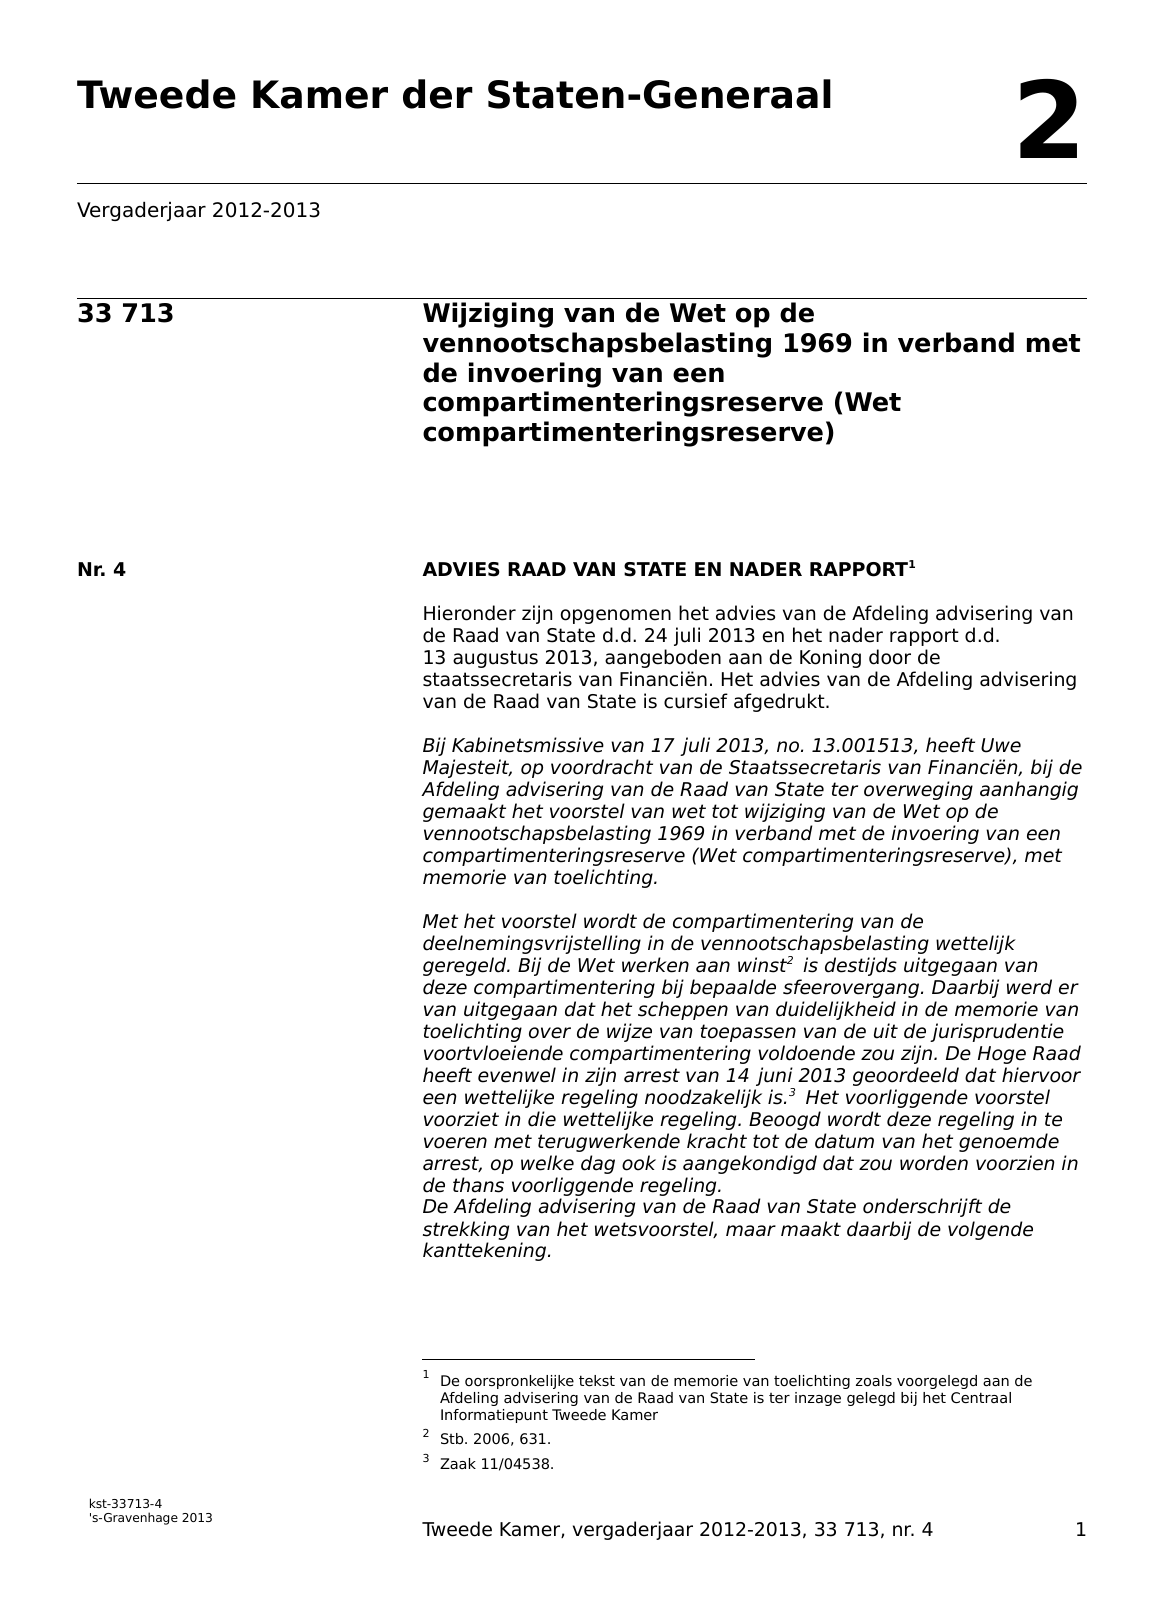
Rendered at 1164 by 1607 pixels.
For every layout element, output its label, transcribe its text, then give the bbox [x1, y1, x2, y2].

text 's-Gravenhage 2013 [88, 1511, 323, 1525]
text Bij Kabinetsmissive van 17 juli 2013, no. 13.001513, heeft Uwe Majesteit, op voordracht van de Staatssecretaris van Financiën, bij de Afdeling advisering van de Raad van State ter overweging aanhangig gemaakt het voorstel van wet tot wijziging van de Wet op de vennootschapsbelasting 1969 in verband met de invoering van een compartimenteringsreserve (Wet compartimenteringsreserve), met memorie van toelichting. [422, 735, 1087, 888]
subtitle Nr. 4 ADVIES RAAD VAN STATE EN NADER RAPPORT [77, 558, 1087, 580]
text De oorspronkelijke tekst van de memorie van toelichting zoals voorgelegd aan de Afdeling advisering van de Raad van State is ter inzage gelegd bij het Centraal Informatiepunt Tweede Kamer [422, 1368, 1087, 1424]
text Stb. 2006, 631. [422, 1427, 1087, 1449]
text Hieronder zijn opgenomen het advies van de Afdeling advisering van de Raad van State d.d. 24 juli 2013 en het nader rapport d.d. 13 augustus 2013, aangeboden aan de Koning door de staatssecretaris van Financiën. Het advies van de Afdeling advisering van de Raad van State is cursief afgedrukt. [422, 603, 1087, 712]
table_header Tweede Kamer der Staten-Generaal [77, 59, 886, 183]
text Zaak 11/04538. [422, 1452, 1087, 1474]
text De Afdeling advisering van de Raad van State onderschrijft de strekking van het wetsvoorstel, maar maakt daarbij de volgende kanttekening. [422, 1196, 1087, 1262]
table_cell Vergaderjaar 2012-2013 [77, 184, 1087, 298]
table_header 2 [886, 59, 1087, 183]
subtitle 33 713 Wijziging van de Wet op de vennootschapsbelasting 1969 in verband met de invoering van een compartimenteringsreserve (Wet compartimenteringsreserve) [77, 299, 1087, 447]
text kst-33713-4 [88, 1497, 323, 1511]
text Met het voorstel wordt de compartimentering van de deelnemingsvrijstelling in de vennootschapsbelasting wettelijk geregeld. Bij de Wet werken aan winst is destijds uitgegaan van deze compartimentering bij bepaalde sfeerovergang. Daarbij werd er van uitgegaan dat het scheppen van duidelijkheid in de memorie van toelichting over de wijze van toepassen van de uit de jurisprudentie voortvloeiende compartimentering voldoende zou zijn. De Hoge Raad heeft evenwel in zijn arrest van 14 juni 2013 geoordeeld dat hiervoor een wettelijke regeling noodzakelijk is. Het voorliggende voorstel voorziet in die wettelijke regeling. Beoogd wordt deze regeling in te voeren met terugwerkende kracht tot de datum van het genoemde arrest, op welke dag ook is aangekondigd dat zou worden voorzien in de thans voorliggende regeling. [422, 911, 1087, 1196]
